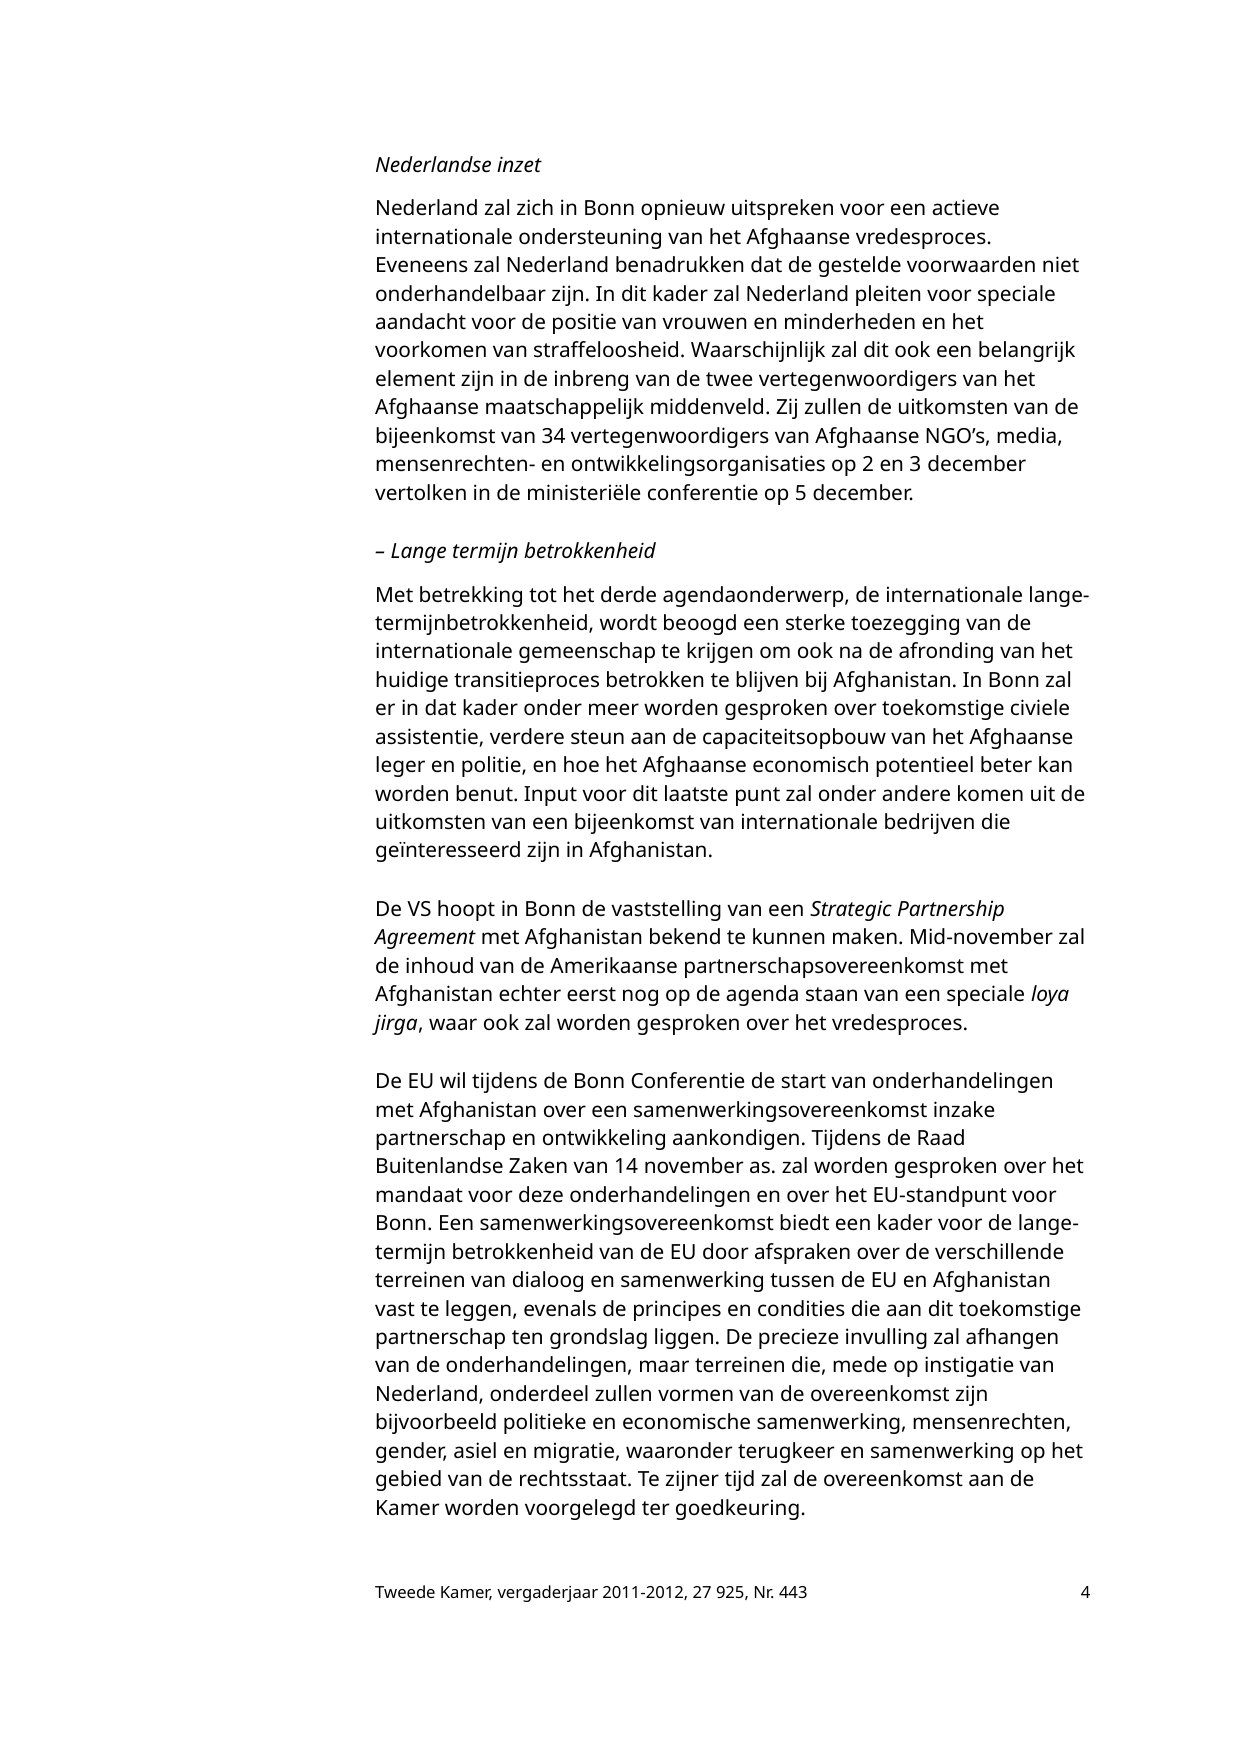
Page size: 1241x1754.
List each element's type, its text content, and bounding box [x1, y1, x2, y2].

text De EU wil tijdens de Bonn Conferentie de start van onderhandelingen met Afghanistan over een samenwerkingsovereenkomst inzake partnerschap en ontwikkeling aankondigen. Tijdens de Raad Buitenlandse Zaken van 14 november as. zal worden gesproken over het mandaat voor deze onderhandelingen en over het EU-standpunt voor Bonn. Een samenwerkingsovereenkomst biedt een kader voor de lange-termijn betrokkenheid van de EU door afspraken over de verschillende terreinen van dialoog en samenwerking tussen de EU en Afghanistan vast te leggen, evenals de principes en condities die aan dit toekomstige partnerschap ten grondslag liggen. De precieze invulling zal afhangen van de onderhandelingen, maar terreinen die, mede op instigatie van Nederland, onderdeel zullen vormen van de overeenkomst zijn bijvoorbeeld politieke en economische samenwerking, mensenrechten, gender, asiel en migratie, waaronder terugkeer en samenwerking op het gebied van de rechtsstaat. Te zijner tijd zal de overeenkomst aan de Kamer worden voorgelegd ter goedkeuring. [375, 1066, 1090, 1521]
text Nederland zal zich in Bonn opnieuw uitspreken voor een actieve internationale ondersteuning van het Afghaanse vredesproces. Eveneens zal Nederland benadrukken dat de gestelde voorwaarden niet onderhandelbaar zijn. In dit kader zal Nederland pleiten voor speciale aandacht voor de positie van vrouwen en minderheden en het voorkomen van straffeloosheid. Waarschijnlijk zal dit ook een belangrijk element zijn in de inbreng van de twee vertegenwoordigers van het Afghaanse maatschappelijk middenveld. Zij zullen de uitkomsten van de bijeenkomst van 34 vertegenwoordigers van Afghaanse NGO’s, media, mensenrechten- en ontwikkelingsorganisaties op 2 en 3 december vertolken in de ministeriële conferentie op 5 december. [375, 193, 1090, 506]
text – Lange termijn betrokkenheid [375, 536, 1090, 565]
text Met betrekking tot het derde agendaonderwerp, de internationale lange-termijnbetrokkenheid, wordt beoogd een sterke toezegging van de internationale gemeenschap te krijgen om ook na de afronding van het huidige transitieproces betrokken te blijven bij Afghanistan. In Bonn zal er in dat kader onder meer worden gesproken over toekomstige civiele assistentie, verdere steun aan de capaciteitsopbouw van het Afghaanse leger en politie, en hoe het Afghaanse economisch potentieel beter kan worden benut. Input voor dit laatste punt zal onder andere komen uit de uitkomsten van een bijeenkomst van internationale bedrijven die geïnteresseerd zijn in Afghanistan. [375, 580, 1090, 864]
text Nederlandse inzet [375, 150, 1090, 178]
text De VS hoopt in Bonn de vaststelling van een Strategic Partnership Agreement met Afghanistan bekend te kunnen maken. Mid-november zal de inhoud van de Amerikaanse partnerschapsovereenkomst met Afghanistan echter eerst nog op de agenda staan van een speciale loya jirga, waar ook zal worden gesproken over het vredesproces. [375, 894, 1090, 1036]
